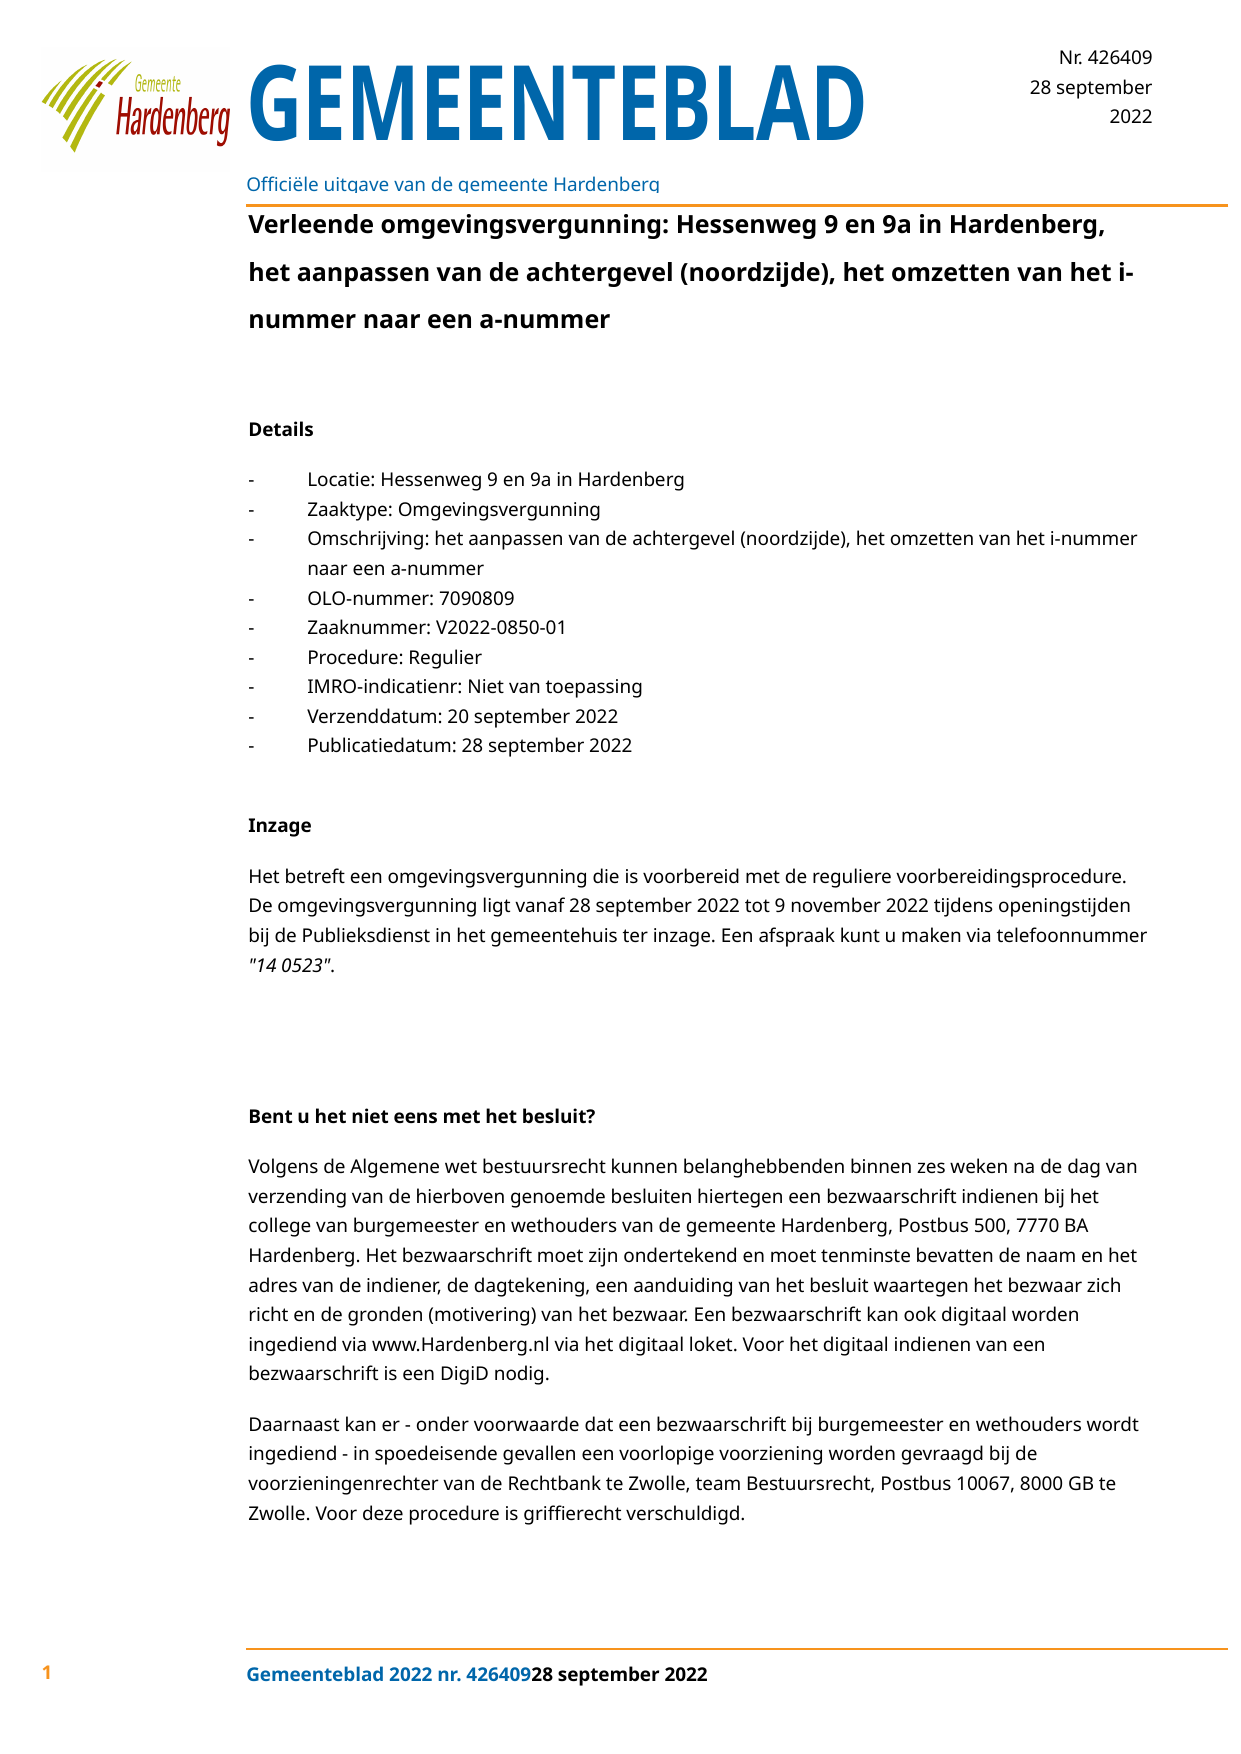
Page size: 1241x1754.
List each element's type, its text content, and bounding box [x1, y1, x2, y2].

list Locatie: Hessenweg 9 en 9a in Hardenberg [248, 466, 1152, 492]
text Bent u het niet eens met het besluit? [248, 1103, 1152, 1129]
list Publicatiedatum: 28 september 2022 [248, 733, 1152, 758]
list IMRO-indicatienr: Niet van toepassing [248, 673, 1152, 699]
list Zaaktype: Omgevingsvergunning [248, 496, 1152, 522]
text Verleende omgevingsvergunning: Hessenweg 9 en 9a in Hardenberg, het aanpassen van de achtergevel (noordzijde), het omzetten van het i-nummer naar een a-nummer [248, 207, 1152, 336]
list Verzenddatum: 20 september 2022 [248, 703, 1152, 729]
list Omschrijving: het aanpassen van de achtergevel (noordzijde), het omzetten van het i-nummer naar een a-nummer [248, 526, 1152, 581]
text Volgens de Algemene wet bestuursrecht kunnen belanghebbenden binnen zes weken na de dag van verzending van de hierboven genoemde besluiten hiertegen een bezwaarschrift indienen bij het college van burgemeester en wethouders van de gemeente Hardenberg, Postbus 500, 7770 BA Hardenberg. Het bezwaarschrift moet zijn ondertekend en moet tenminste bevatten de naam en het adres van de indiener, de dagtekening, een aanduiding van het besluit waartegen het bezwaar zich richt en de gronden (motivering) van het bezwaar. Een bezwaarschrift kan ook digitaal worden ingediend via www.Hardenberg.nl via het digitaal loket. Voor het digitaal indienen van een bezwaarschrift is een DigiD nodig. [248, 1153, 1152, 1386]
text Het betreft een omgevingsvergunning die is voorbereid met de reguliere voorbereidingsprocedure. De omgevingsvergunning ligt vanaf 28 september 2022 tot 9 november 2022 tijdens openingstijden bij de Publieksdienst in het gemeentehuis ter inzage. Een afspraak kunt u maken via telefoonnummer "14 0523". [248, 863, 1152, 977]
list OLO-nummer: 7090809 [248, 585, 1152, 610]
text Daarnaast kan er - onder voorwaarde dat een bezwaarschrift bij burgemeester en wethouders wordt ingediend - in spoedeisende gevallen een voorlopige voorziening worden gevraagd bij de voorzieningenrechter van de Rechtbank te Zwolle, team Bestuursrecht, Postbus 10067, 8000 GB te Zwolle. Voor deze procedure is griffierecht verschuldigd. [248, 1411, 1152, 1525]
text Details [248, 416, 1152, 442]
list Zaaknummer: V2022-0850-01 [248, 614, 1152, 640]
text Inzage [248, 813, 1152, 838]
list Procedure: Regulier [248, 644, 1152, 669]
picture [41, 47, 231, 172]
